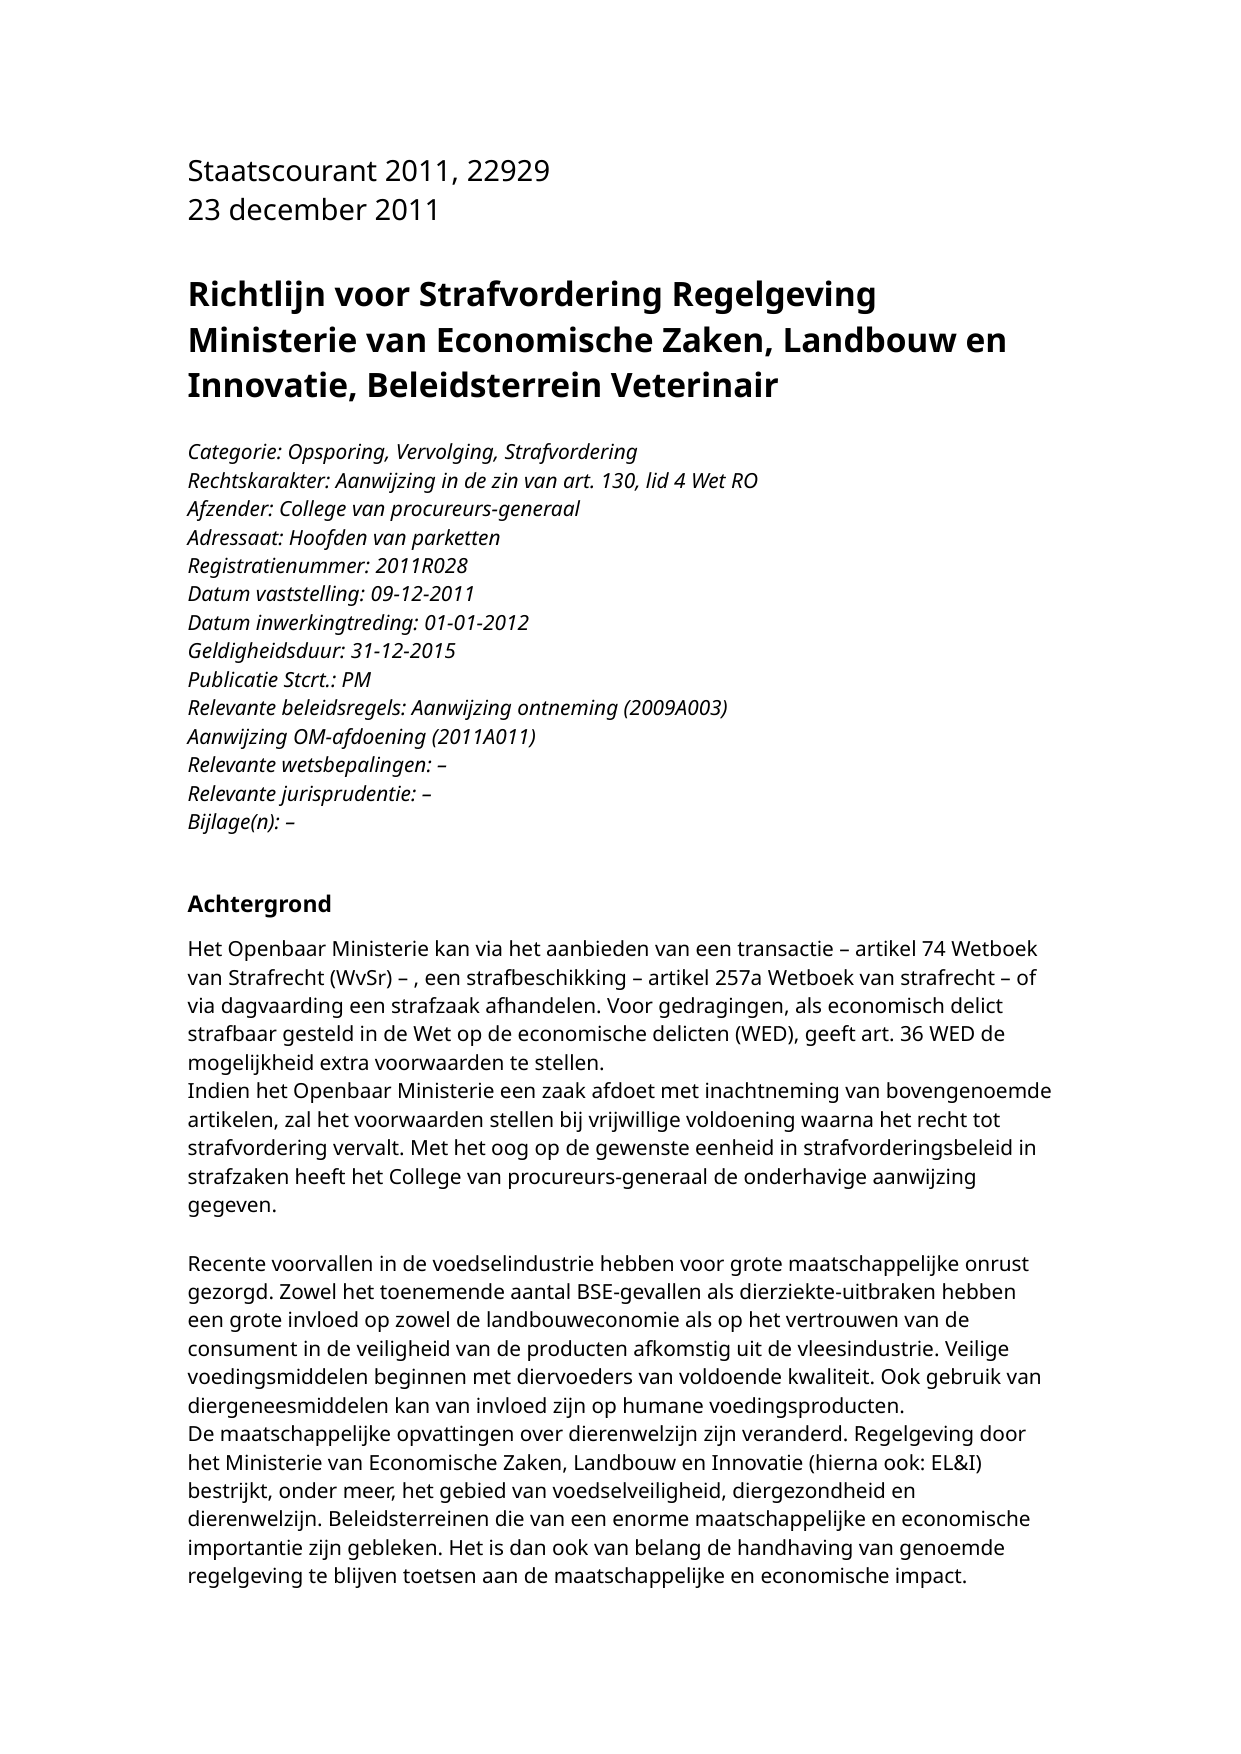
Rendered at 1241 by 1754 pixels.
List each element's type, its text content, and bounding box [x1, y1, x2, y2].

text Aanwijzing OM-afdoening (2011A011) [187, 722, 1053, 750]
text Categorie: Opsporing, Vervolging, Strafvordering [187, 437, 1053, 466]
subtitle Richtlijn voor Strafvordering Regelgeving Ministerie van Economische Zaken, Landbouw en Innovatie, Beleidsterrein Veterinair [187, 271, 1053, 407]
text De maatschappelijke opvattingen over dierenwelzijn zijn veranderd. Regelgeving door het Ministerie van Economische Zaken, Landbouw en Innovatie (hierna ook: EL&I) bestrijkt, onder meer, het gebied van voedselveiligheid, diergezondheid en dierenwelzijn. Beleidsterreinen die van een enorme maatschappelijke en economische importantie zijn gebleken. Het is dan ook van belang de handhaving van genoemde regelgeving te blijven toetsen aan de maatschappelijke en economische impact. [187, 1419, 1053, 1590]
text Staatscourant 2011, 22929 [187, 150, 1053, 190]
text Indien het Openbaar Ministerie een zaak afdoet met inachtneming van bovengenoemde artikelen, zal het voorwaarden stellen bij vrijwillige voldoening waarna het recht tot strafvordering vervalt. Met het oog op de gewenste eenheid in strafvorderingsbeleid in strafzaken heeft het College van procureurs-generaal de onderhavige aanwijzing gegeven. [187, 1076, 1053, 1219]
text Bijlage(n): – [187, 807, 1053, 836]
text Recente voorvallen in de voedselindustrie hebben voor grote maatschappelijke onrust gezorgd. Zowel het toenemende aantal BSE-gevallen als dierziekte-uitbraken hebben een grote invloed op zowel de landbouweconomie als op het vertrouwen van de consument in de veiligheid van de producten afkomstig uit de vleesindustrie. Veilige voedingsmiddelen beginnen met diervoeders van voldoende kwaliteit. Ook gebruik van diergeneesmiddelen kan van invloed zijn op humane voedingsproducten. [187, 1249, 1053, 1419]
text Het Openbaar Ministerie kan via het aanbieden van een transactie – artikel 74 Wetboek van Strafrecht (WvSr) – , een strafbeschikking – artikel 257a Wetboek van strafrecht – of via dagvaarding een strafzaak afhandelen. Voor gedragingen, als economisch delict strafbaar gesteld in de Wet op de economische delicten (WED), geeft art. 36 WED de mogelijkheid extra voorwaarden te stellen. [187, 934, 1053, 1076]
subtitle Achtergrond [187, 888, 1053, 919]
text Relevante jurisprudentie: – [187, 779, 1053, 807]
text Datum vaststelling: 09-12-2011 [187, 579, 1053, 608]
text Rechtskarakter: Aanwijzing in de zin van art. 130, lid 4 Wet RO [187, 466, 1053, 494]
text Adressaat: Hoofden van parketten [187, 523, 1053, 551]
text 23 december 2011 [187, 190, 1053, 229]
text Relevante wetsbepalingen: – [187, 750, 1053, 779]
text Relevante beleidsregels: Aanwijzing ontneming (2009A003) [187, 693, 1053, 722]
text Publicatie Stcrt.: PM [187, 665, 1053, 693]
text Geldigheidsduur: 31-12-2015 [187, 636, 1053, 665]
text Afzender: College van procureurs-generaal [187, 494, 1053, 523]
text Datum inwerkingtreding: 01-01-2012 [187, 608, 1053, 636]
text Registratienummer: 2011R028 [187, 551, 1053, 579]
